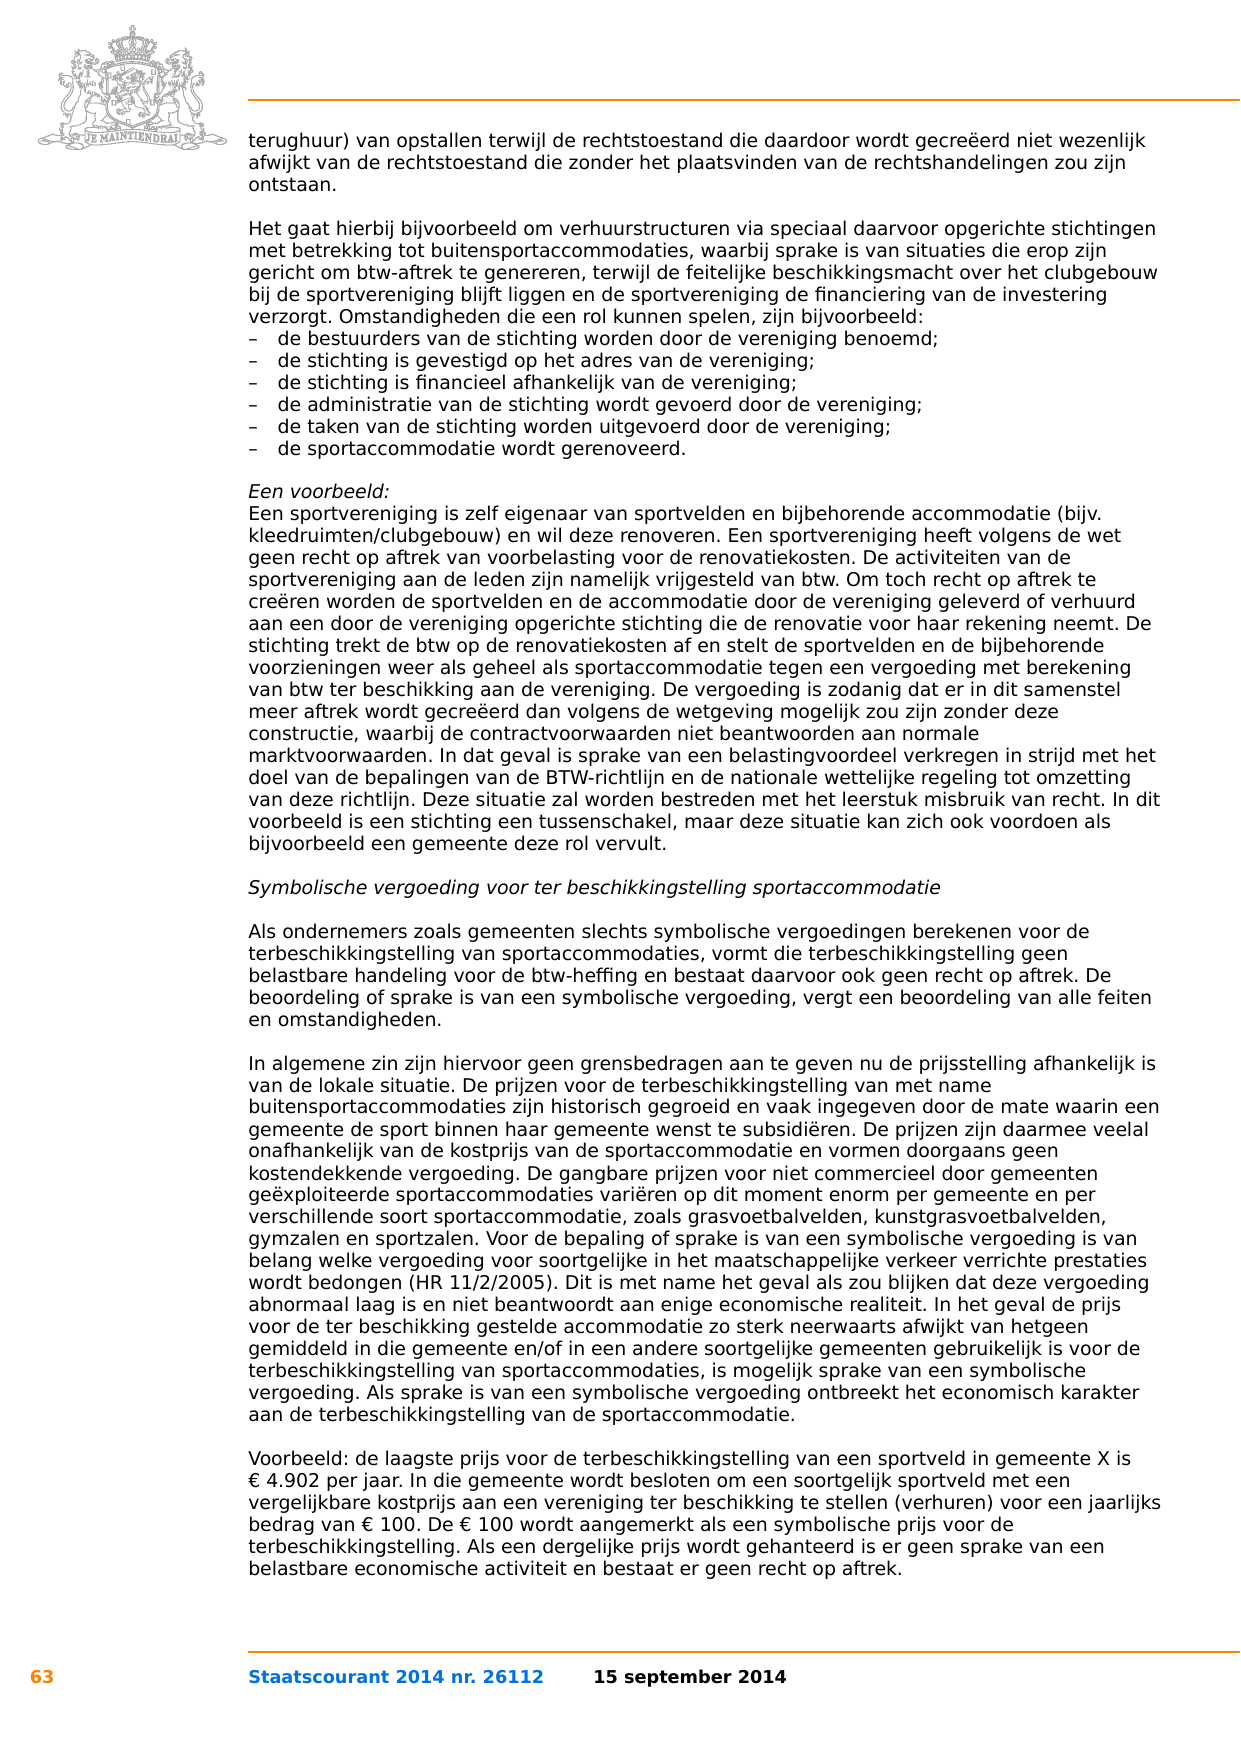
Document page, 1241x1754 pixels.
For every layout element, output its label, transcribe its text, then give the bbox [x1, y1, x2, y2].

text Als ondernemers zoals gemeenten slechts symbolische vergoedingen berekenen voor de terbeschikkingstelling van sportaccommodaties, vormt die terbeschikkingstelling geen belastbare handeling voor de btw-heffing en bestaat daarvoor ook geen recht op aftrek. De beoordeling of sprake is van een symbolische vergoeding, vergt een beoordeling van alle feiten en omstandigheden. [248, 921, 1163, 1031]
subtitle Symbolische vergoeding voor ter beschikkingstelling sportaccommodatie [248, 877, 1163, 899]
text terughuur) van opstallen terwijl de rechtstoestand die daardoor wordt gecreëerd niet wezenlijk afwijkt van de rechtstoestand die zonder het plaatsvinden van de rechtshandelingen zou zijn ontstaan. [248, 130, 1163, 196]
text Een voorbeeld: [248, 481, 1163, 503]
text – de stichting is financieel afhankelijk van de vereniging; [248, 372, 1163, 393]
text Een sportvereniging is zelf eigenaar van sportvelden en bijbehorende accommodatie (bijv. kleedruimten/clubgebouw) en wil deze renoveren. Een sportvereniging heeft volgens de wet geen recht op aftrek van voorbelasting voor de renovatiekosten. De activiteiten van de sportvereniging aan de leden zijn namelijk vrijgesteld van btw. Om toch recht op aftrek te creëren worden de sportvelden en de accommodatie door de vereniging geleverd of verhuurd aan een door de vereniging opgerichte stichting die de renovatie voor haar rekening neemt. De stichting trekt de btw op de renovatiekosten af en stelt de sportvelden en de bijbehorende voorzieningen weer als geheel als sportaccommodatie tegen een vergoeding met berekening van btw ter beschikking aan de vereniging. De vergoeding is zodanig dat er in dit samenstel meer aftrek wordt gecreëerd dan volgens de wetgeving mogelijk zou zijn zonder deze constructie, waarbij de contractvoorwaarden niet beantwoorden aan normale marktvoorwaarden. In dat geval is sprake van een belastingvoordeel verkregen in strijd met het doel van de bepalingen van de BTW-richtlijn en de nationale wettelijke regeling tot omzetting van deze richtlijn. Deze situatie zal worden bestreden met het leerstuk misbruik van recht. In dit voorbeeld is een stichting een tussenschakel, maar deze situatie kan zich ook voordoen als bijvoorbeeld een gemeente deze rol vervult. [248, 503, 1163, 855]
text In algemene zin zijn hiervoor geen grensbedragen aan te geven nu de prijsstelling afhankelijk is van de lokale situatie. De prijzen voor de terbeschikkingstelling van met name buitensportaccommodaties zijn historisch gegroeid en vaak ingegeven door de mate waarin een gemeente de sport binnen haar gemeente wenst te subsidiëren. De prijzen zijn daarmee veelal onafhankelijk van de kostprijs van de sportaccommodatie en vormen doorgaans geen kostendekkende vergoeding. De gangbare prijzen voor niet commercieel door gemeenten geëxploiteerde sportaccommodaties variëren op dit moment enorm per gemeente en per verschillende soort sportaccommodatie, zoals grasvoetbalvelden, kunstgrasvoetbalvelden, gymzalen en sportzalen. Voor de bepaling of sprake is van een symbolische vergoeding is van belang welke vergoeding voor soortgelijke in het maatschappelijke verkeer verrichte prestaties wordt bedongen (HR 11/2/2005). Dit is met name het geval als zou blijken dat deze vergoeding abnormaal laag is en niet beantwoordt aan enige economische realiteit. In het geval de prijs voor de ter beschikking gestelde accommodatie zo sterk neerwaarts afwijkt van hetgeen gemiddeld in die gemeente en/of in een andere soortgelijke gemeenten gebruikelijk is voor de terbeschikkingstelling van sportaccommodaties, is mogelijk sprake van een symbolische vergoeding. Als sprake is van een symbolische vergoeding ontbreekt het economisch karakter aan de terbeschikkingstelling van de sportaccommodatie. [248, 1052, 1163, 1426]
picture [38, 25, 227, 150]
text – de stichting is gevestigd op het adres van de vereniging; [248, 349, 1163, 372]
text – de administratie van de stichting wordt gevoerd door de vereniging; [248, 393, 1163, 416]
text – de taken van de stichting worden uitgevoerd door de vereniging; [248, 416, 1163, 437]
text Het gaat hierbij bijvoorbeeld om verhuurstructuren via speciaal daarvoor opgerichte stichtingen met betrekking tot buitensportaccommodaties, waarbij sprake is van situaties die erop zijn gericht om btw-aftrek te genereren, terwijl de feitelijke beschikkingsmacht over het clubgebouw bij de sportvereniging blijft liggen en de sportvereniging de financiering van de investering verzorgt. Omstandigheden die een rol kunnen spelen, zijn bijvoorbeeld: [248, 218, 1163, 328]
text – de sportaccommodatie wordt gerenoveerd. [248, 437, 1163, 459]
text Voorbeeld: de laagste prijs voor de terbeschikkingstelling van een sportveld in gemeente X is € 4.902 per jaar. In die gemeente wordt besloten om een soortgelijk sportveld met een vergelijkbare kostprijs aan een vereniging ter beschikking te stellen (verhuren) voor een jaarlijks bedrag van € 100. De € 100 wordt aangemerkt als een symbolische prijs voor de terbeschikkingstelling. Als een dergelijke prijs wordt gehanteerd is er geen sprake van een belastbare economische activiteit en bestaat er geen recht op aftrek. [248, 1448, 1163, 1580]
text – de bestuurders van de stichting worden door de vereniging benoemd; [248, 328, 1163, 349]
